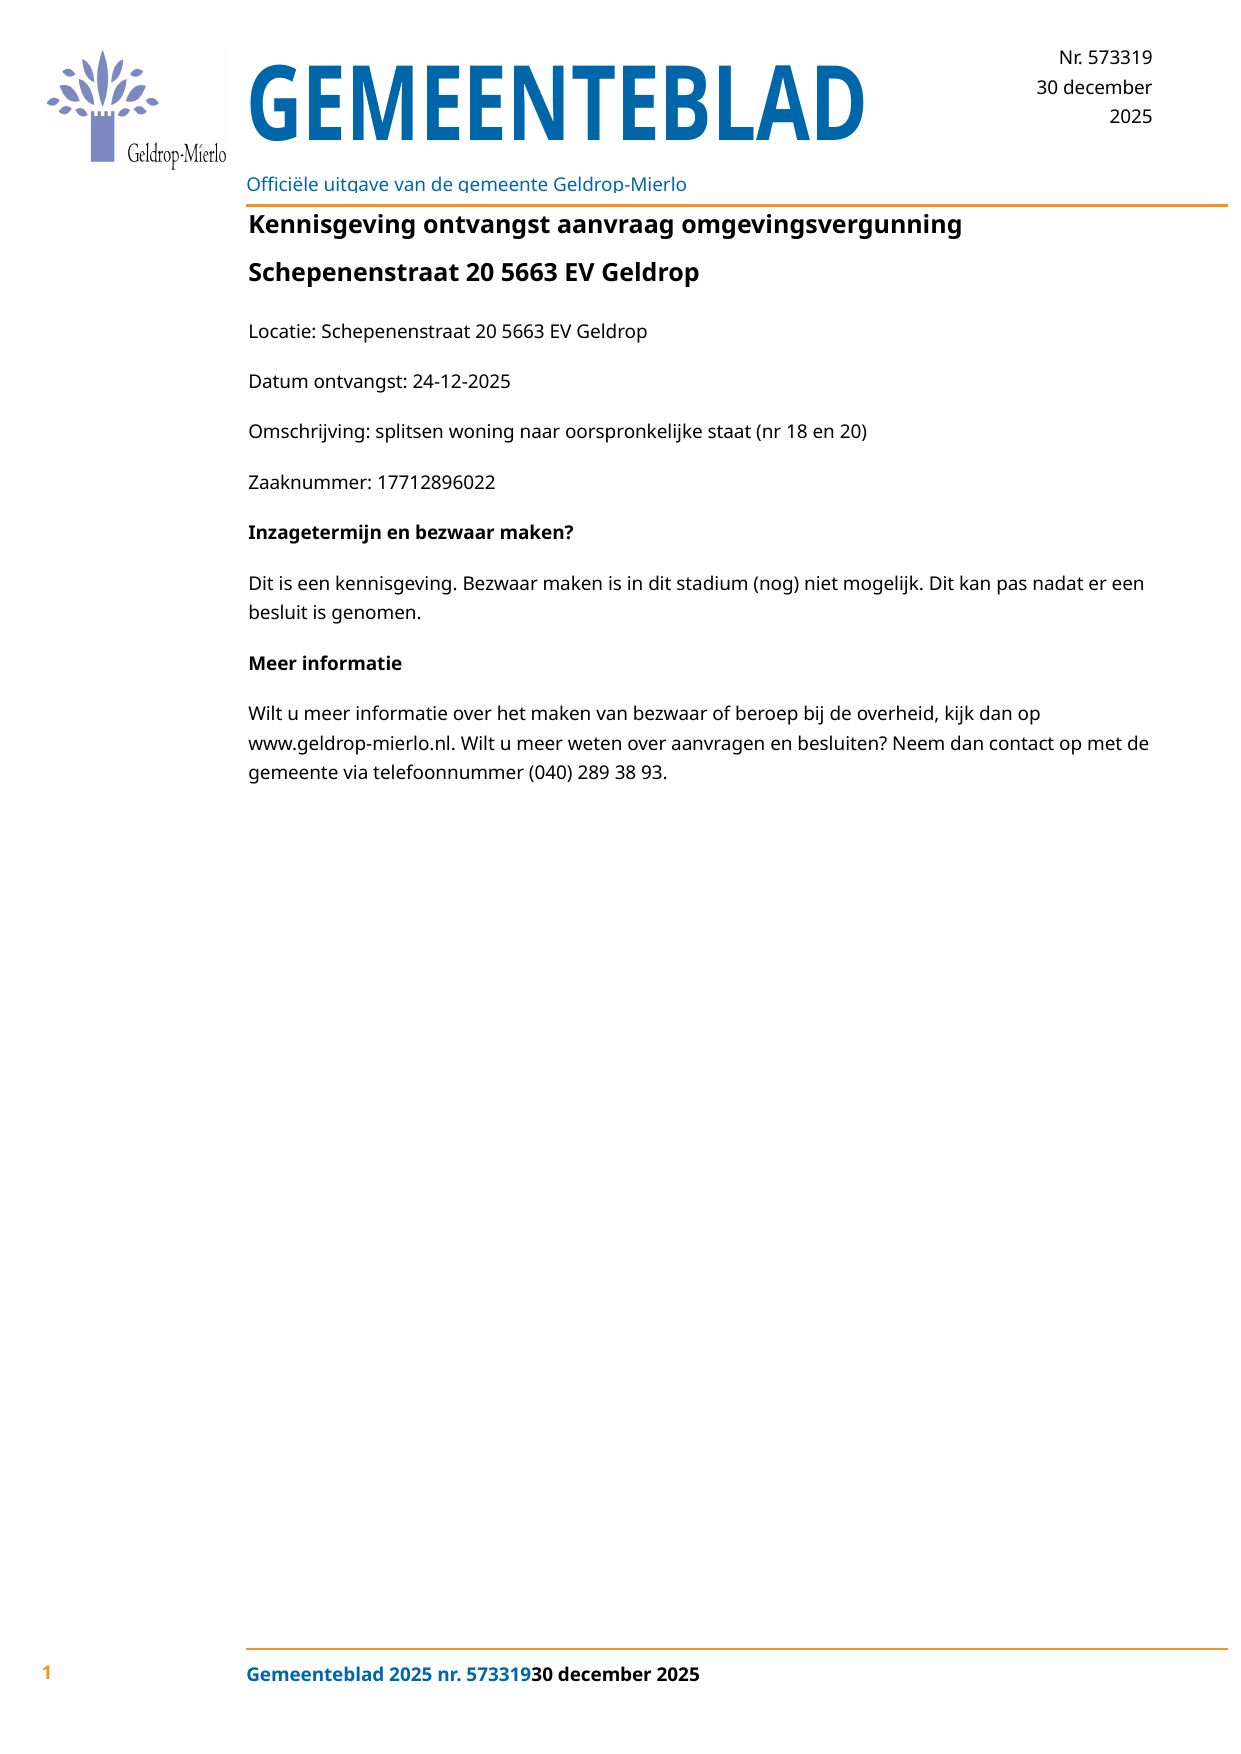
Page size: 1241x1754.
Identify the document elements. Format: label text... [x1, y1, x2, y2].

text Meer informatie [248, 650, 1152, 676]
text Kennisgeving ontvangst aanvraag omgevingsvergunning Schepenenstraat 20 5663 EV Geldrop [248, 207, 1152, 288]
text Wilt u meer informatie over het maken van bezwaar of beroep bij de overheid, kijk dan op www.geldrop-mierlo.nl. Wilt u meer weten over aanvragen en besluiten? Neem dan contact op met de gemeente via telefoonnummer (040) 289 38 93. [248, 700, 1152, 785]
picture [41, 47, 231, 172]
text Dit is een kennisgeving. Bezwaar maken is in dit stadium (nog) niet mogelijk. Dit kan pas nadat er een besluit is genomen. [248, 570, 1152, 625]
text Inzagetermijn en bezwaar maken? [248, 519, 1152, 545]
text Locatie: Schepenenstraat 20 5663 EV Geldrop [248, 318, 1152, 344]
text Omschrijving: splitsen woning naar oorspronkelijke staat (nr 18 en 20) [248, 419, 1152, 444]
text Zaaknummer: 17712896022 [248, 469, 1152, 495]
text Datum ontvangst: 24-12-2025 [248, 368, 1152, 394]
